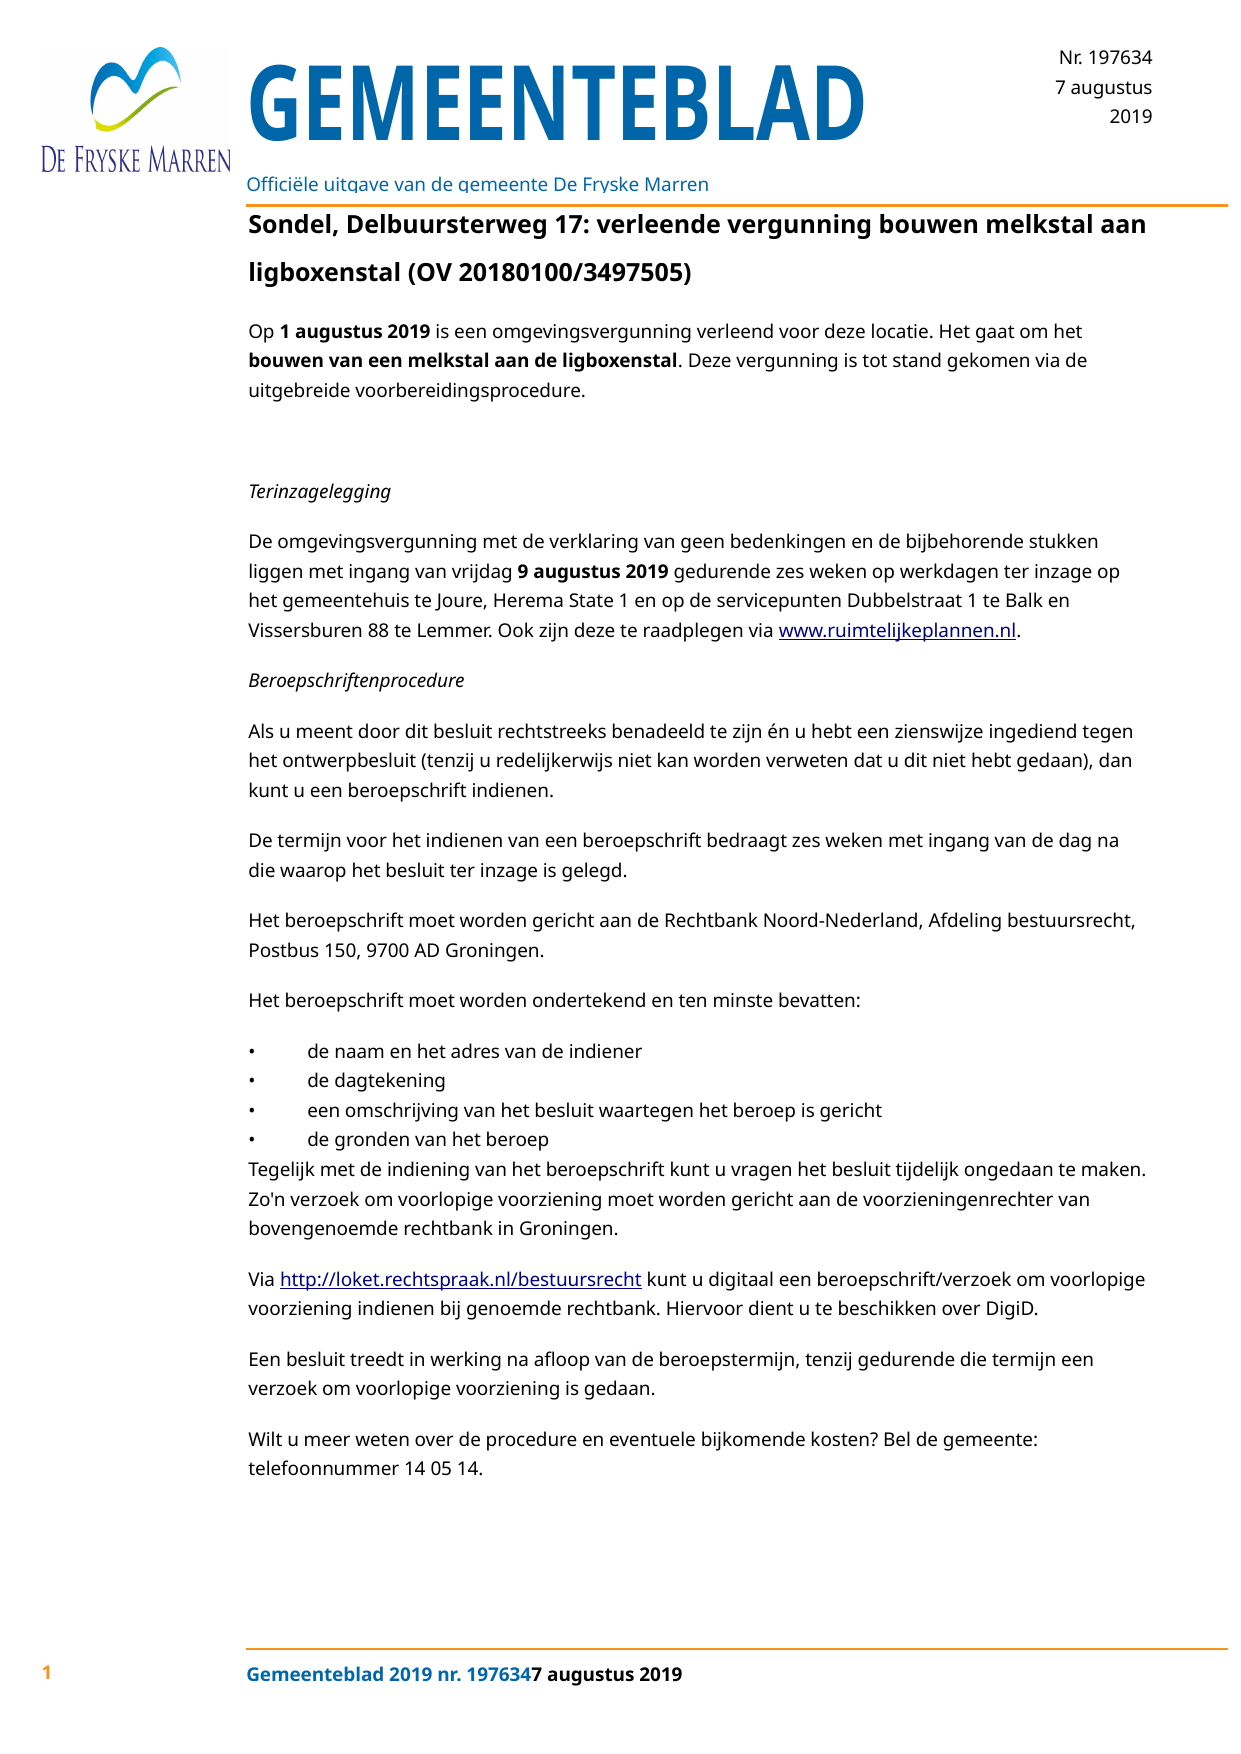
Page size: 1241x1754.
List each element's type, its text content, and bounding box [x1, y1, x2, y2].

text Wilt u meer weten over de procedure en eventuele bijkomende kosten? Bel de gemeente: telefoonnummer 14 05 14. [248, 1426, 1152, 1481]
text De omgevingsvergunning met de verklaring van geen bedenkingen en de bijbehorende stukken liggen met ingang van vrijdag 9 augustus 2019 gedurende zes weken op werkdagen ter inzage op het gemeentehuis te Joure, Herema State 1 en op de servicepunten Dubbelstraat 1 te Balk en Vissersburen 88 te Lemmer. Ook zijn deze te raadplegen via www.ruimtelijkeplannen.nl. [248, 528, 1152, 643]
text De termijn voor het indienen van een beroepschrift bedraagt zes weken met ingang van de dag na die waarop het besluit ter inzage is gelegd. [248, 827, 1152, 883]
text Een besluit treedt in werking na afloop van de beroepstermijn, tenzij gedurende die termijn een verzoek om voorlopige voorziening is gedaan. [248, 1346, 1152, 1401]
text Het beroepschrift moet worden gericht aan de Rechtbank Noord-Nederland, Afdeling bestuursrecht, Postbus 150, 9700 AD Groningen. [248, 907, 1152, 963]
list een omschrijving van het besluit waartegen het beroep is gericht [248, 1097, 1152, 1123]
text Terinzagelegging [248, 478, 1152, 504]
text Beroepschriftenprocedure [248, 667, 1152, 693]
text Tegelijk met de indiening van het beroepschrift kunt u vragen het besluit tijdelijk ongedaan te maken. Zo'n verzoek om voorlopige voorziening moet worden gericht aan de voorzieningenrechter van bovengenoemde rechtbank in Groningen. [248, 1156, 1152, 1241]
list de gronden van het beroep [248, 1127, 1152, 1152]
list de naam en het adres van de indiener [248, 1038, 1152, 1064]
text Als u meent door dit besluit rechtstreeks benadeeld te zijn én u hebt een zienswijze ingediend tegen het ontwerpbesluit (tenzij u redelijkerwijs niet kan worden verweten dat u dit niet hebt gedaan), dan kunt u een beroepschrift indienen. [248, 718, 1152, 803]
list de dagtekening [248, 1067, 1152, 1093]
text Het beroepschrift moet worden ondertekend en ten minste bevatten: [248, 987, 1152, 1013]
text Op 1 augustus 2019 is een omgevingsvergunning verleend voor deze locatie. Het gaat om het bouwen van een melkstal aan de ligboxenstal. Deze vergunning is tot stand gekomen via de uitgebreide voorbereidingsprocedure. [248, 318, 1152, 403]
picture [41, 47, 231, 172]
text Via http://loket.rechtspraak.nl/bestuursrecht kunt u digitaal een beroepschrift/verzoek om voorlopige voorziening indienen bij genoemde rechtbank. Hiervoor dient u te beschikken over DigiD. [248, 1266, 1152, 1321]
text Sondel, Delbuursterweg 17: verleende vergunning bouwen melkstal aan ligboxenstal (OV 20180100/3497505) [248, 207, 1152, 288]
